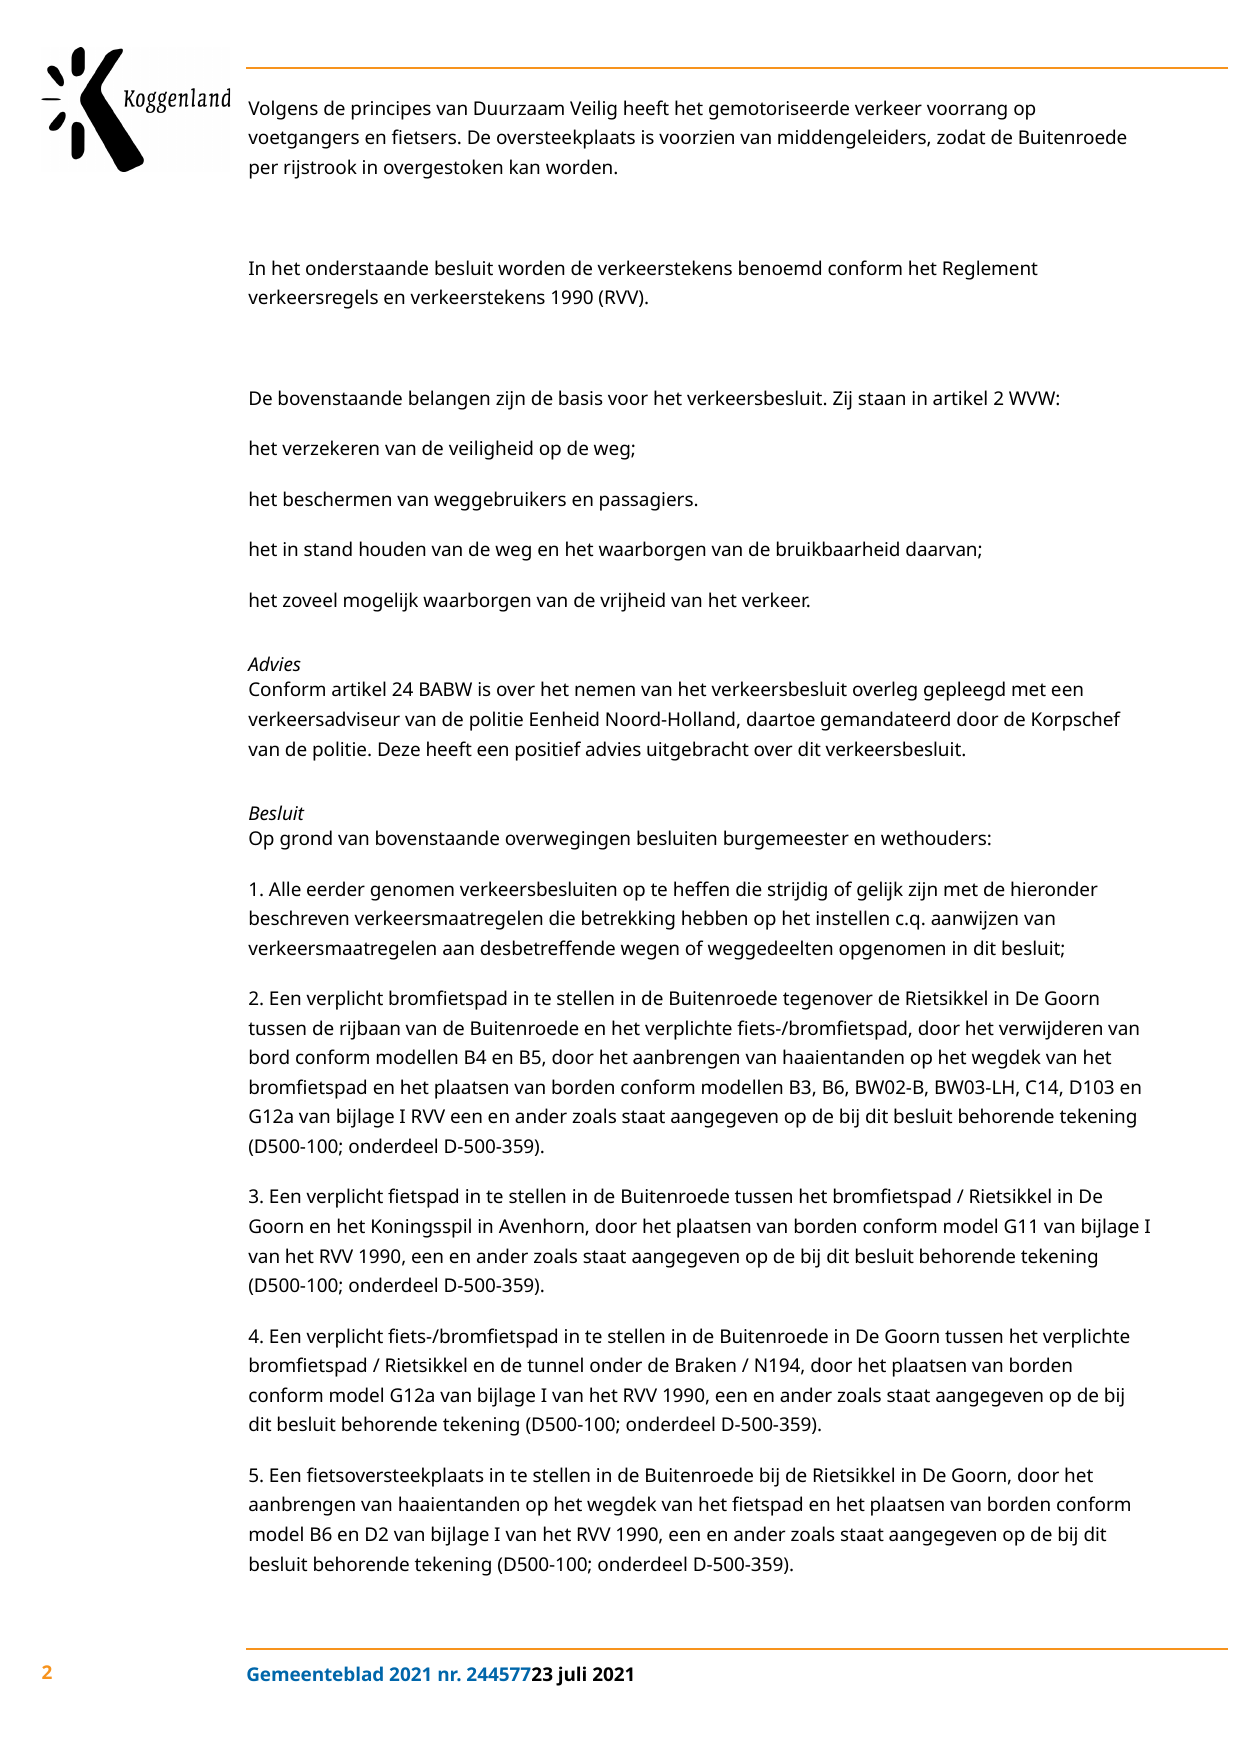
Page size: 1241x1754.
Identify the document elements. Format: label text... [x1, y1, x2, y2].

text 3. Een verplicht fietspad in te stellen in de Buitenroede tussen het bromfietspad / Rietsikkel in De Goorn en het Koningsspil in Avenhorn, door het plaatsen van borden conform model G11 van bijlage I van het RVV 1990, een en ander zoals staat aangegeven op de bij dit besluit behorende tekening (D500-100; onderdeel D-500-359). [248, 1184, 1152, 1298]
text Conform artikel 24 BABW is over het nemen van het verkeersbesluit overleg gepleegd met een verkeersadviseur van de politie Eenheid Noord-Holland, daartoe gemandateerd door de Korpschef van de politie. Deze heeft een positief advies uitgebracht over dit verkeersbesluit. [248, 677, 1152, 761]
text De bovenstaande belangen zijn de basis voor het verkeersbesluit. Zij staan in artikel 2 WVW: [248, 385, 1152, 411]
text Besluit [248, 800, 1152, 825]
text 4. Een verplicht fiets-/bromfietspad in te stellen in de Buitenroede in De Goorn tussen het verplichte bromfietspad / Rietsikkel en de tunnel onder de Braken / N194, door het plaatsen van borden conform model G12a van bijlage I van het RVV 1990, een en ander zoals staat aangegeven op de bij dit besluit behorende tekening (D500-100; onderdeel D-500-359). [248, 1323, 1152, 1437]
text In het onderstaande besluit worden de verkeerstekens benoemd conform het Reglement verkeersregels en verkeerstekens 1990 (RVV). [248, 255, 1152, 310]
picture [41, 47, 231, 172]
text Advies [248, 651, 1152, 677]
text 5. Een fietsoversteekplaats in te stellen in de Buitenroede bij de Rietsikkel in De Goorn, door het aanbrengen van haaientanden op het wegdek van het fietspad en het plaatsen van borden conform model B6 en D2 van bijlage I van het RVV 1990, een en ander zoals staat aangegeven op de bij dit besluit behorende tekening (D500-100; onderdeel D-500-359). [248, 1462, 1152, 1577]
text het in stand houden van de weg en het waarborgen van de bruikbaarheid daarvan; [248, 536, 1152, 562]
text het verzekeren van de veiligheid op de weg; [248, 436, 1152, 461]
text het zoveel mogelijk waarborgen van de vrijheid van het verkeer. [248, 587, 1152, 613]
text Volgens de principes van Duurzaam Veilig heeft het gemotoriseerde verkeer voorrang op voetgangers en fietsers. De oversteekplaats is voorzien van middengeleiders, zodat de Buitenroede per rijstrook in overgestoken kan worden. [248, 95, 1152, 180]
text Op grond van bovenstaande overwegingen besluiten burgemeester en wethouders: [248, 825, 1152, 851]
text 2. Een verplicht bromfietspad in te stellen in de Buitenroede tegenover de Rietsikkel in De Goorn tussen de rijbaan van de Buitenroede en het verplichte fiets-/bromfietspad, door het verwijderen van bord conform modellen B4 en B5, door het aanbrengen van haaientanden op het wegdek van het bromfietspad en het plaatsen van borden conform modellen B3, B6, BW02-B, BW03-LH, C14, D103 en G12a van bijlage I RVV een en ander zoals staat aangegeven op de bij dit besluit behorende tekening (D500-100; onderdeel D-500-359). [248, 985, 1152, 1159]
text het beschermen van weggebruikers en passagiers. [248, 486, 1152, 512]
text 1. Alle eerder genomen verkeersbesluiten op te heffen die strijdig of gelijk zijn met de hieronder beschreven verkeersmaatregelen die betrekking hebben op het instellen c.q. aanwijzen van verkeersmaatregelen aan desbetreffende wegen of weggedeelten opgenomen in dit besluit; [248, 876, 1152, 961]
